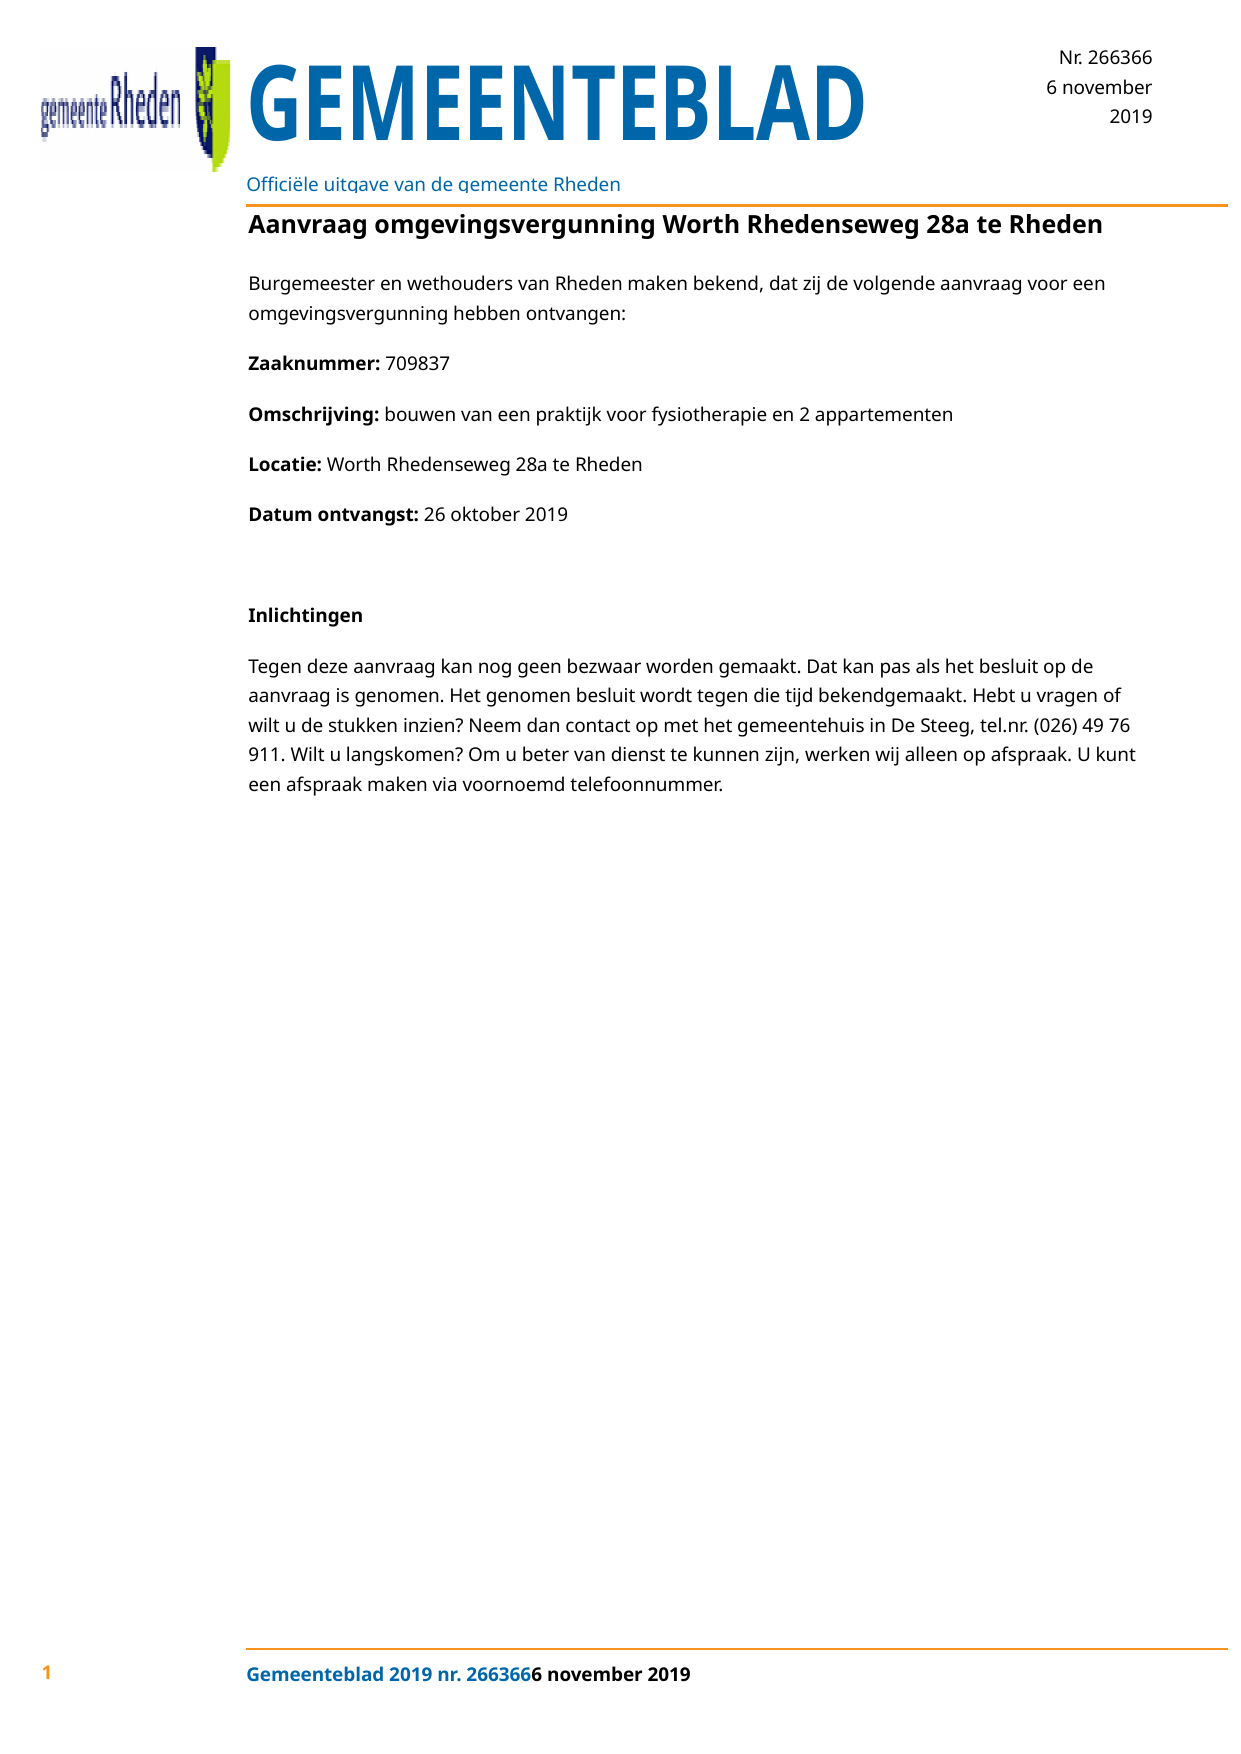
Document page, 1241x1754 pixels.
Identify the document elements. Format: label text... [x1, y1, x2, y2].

text Datum ontvangst: 26 oktober 2019 [248, 502, 1152, 527]
text Aanvraag omgevingsvergunning Worth Rhedenseweg 28a te Rheden [248, 207, 1152, 241]
text Inlichtingen [248, 602, 1152, 628]
picture [41, 47, 231, 172]
text Locatie: Worth Rhedenseweg 28a te Rheden [248, 451, 1152, 477]
text Burgemeester en wethouders van Rheden maken bekend, dat zij de volgende aanvraag voor een omgevingsvergunning hebben ontvangen: [248, 270, 1152, 326]
text Tegen deze aanvraag kan nog geen bezwaar worden gemaakt. Dat kan pas als het besluit op de aanvraag is genomen. Het genomen besluit wordt tegen die tijd bekendgemaakt. Hebt u vragen of wilt u de stukken inzien? Neem dan contact op met het gemeentehuis in De Steeg, tel.nr. (026) 49 76 911. Wilt u langskomen? Om u beter van dienst te kunnen zijn, werken wij alleen op afspraak. U kunt een afspraak maken via voornoemd telefoonnummer. [248, 653, 1152, 797]
text Omschrijving: bouwen van een praktijk voor fysiotherapie en 2 appartementen [248, 401, 1152, 426]
text Zaaknummer: 709837 [248, 350, 1152, 376]
